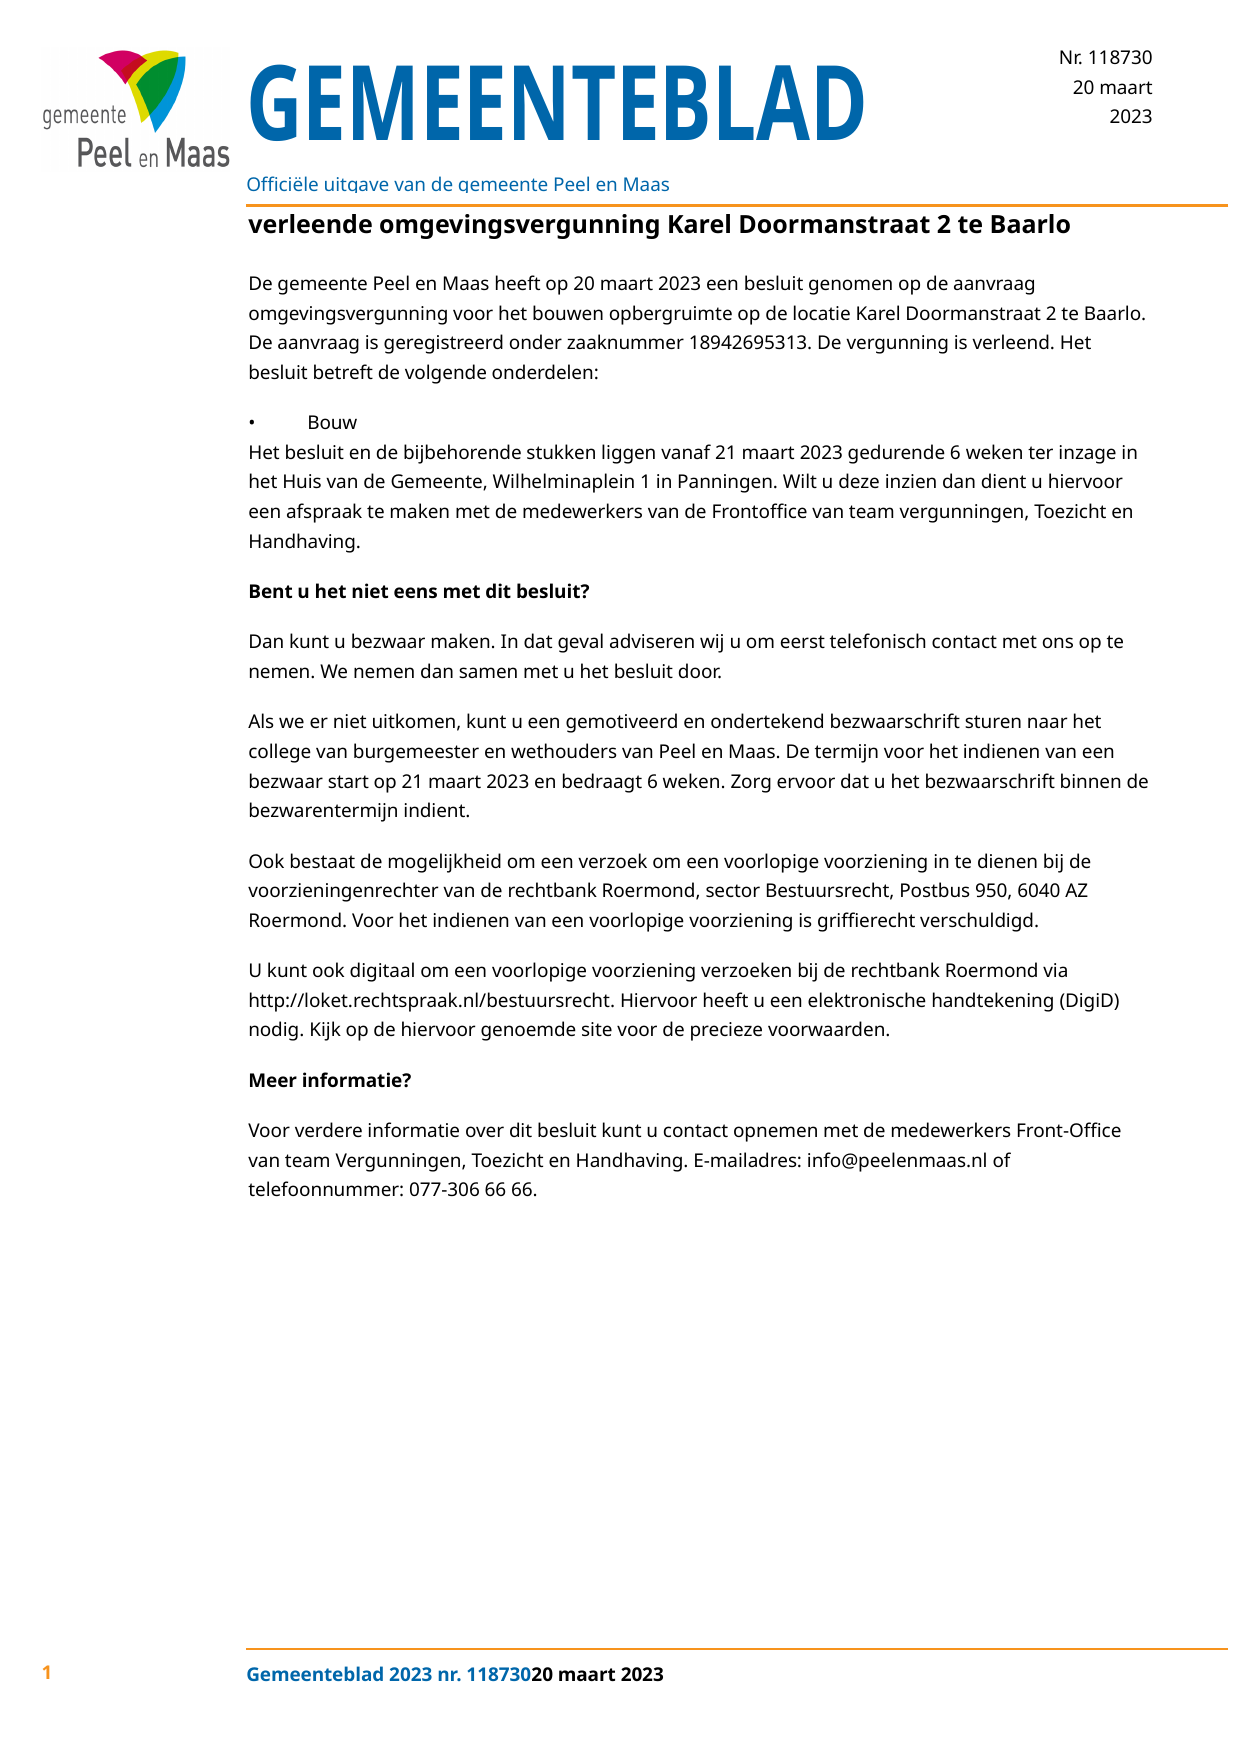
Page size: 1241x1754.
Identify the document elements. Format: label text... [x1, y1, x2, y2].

list Bouw [248, 409, 1152, 435]
text De gemeente Peel en Maas heeft op 20 maart 2023 een besluit genomen op de aanvraag omgevingsvergunning voor het bouwen opbergruimte op de locatie Karel Doormanstraat 2 te Baarlo. De aanvraag is geregistreerd onder zaaknummer 18942695313. De vergunning is verleend. Het besluit betreft de volgende onderdelen: [248, 270, 1152, 385]
text Ook bestaat de mogelijkheid om een verzoek om een voorlopige voorziening in te dienen bij de voorzieningenrechter van de rechtbank Roermond, sector Bestuursrecht, Postbus 950, 6040 AZ Roermond. Voor het indienen van een voorlopige voorziening is griffierecht verschuldigd. [248, 848, 1152, 933]
text U kunt ook digitaal om een voorlopige voorziening verzoeken bij de rechtbank Roermond via http://loket.rechtspraak.nl/bestuursrecht. Hiervoor heeft u een elektronische handtekening (DigiD) nodig. Kijk op de hiervoor genoemde site voor de precieze voorwaarden. [248, 957, 1152, 1042]
text Meer informatie? [248, 1067, 1152, 1093]
text Voor verdere informatie over dit besluit kunt u contact opnemen met de medewerkers Front-Office van team Vergunningen, Toezicht en Handhaving. E-mailadres: info@peelenmaas.nl of telefoonnummer: 077-306 66 66. [248, 1117, 1152, 1202]
text Als we er niet uitkomen, kunt u een gemotiveerd en ondertekend bezwaarschrift sturen naar het college van burgemeester en wethouders van Peel en Maas. De termijn voor het indienen van een bezwaar start op 21 maart 2023 en bedraagt 6 weken. Zorg ervoor dat u het bezwaarschrift binnen de bezwarentermijn indient. [248, 709, 1152, 823]
text Het besluit en de bijbehorende stukken liggen vanaf 21 maart 2023 gedurende 6 weken ter inzage in het Huis van de Gemeente, Wilhelminaplein 1 in Panningen. Wilt u deze inzien dan dient u hiervoor een afspraak te maken met de medewerkers van de Frontoffice van team vergunningen, Toezicht en Handhaving. [248, 439, 1152, 553]
picture [41, 47, 231, 172]
text verleende omgevingsvergunning Karel Doormanstraat 2 te Baarlo [248, 207, 1152, 241]
text Bent u het niet eens met dit besluit? [248, 578, 1152, 604]
text Dan kunt u bezwaar maken. In dat geval adviseren wij u om eerst telefonisch contact met ons op te nemen. We nemen dan samen met u het besluit door. [248, 629, 1152, 684]
